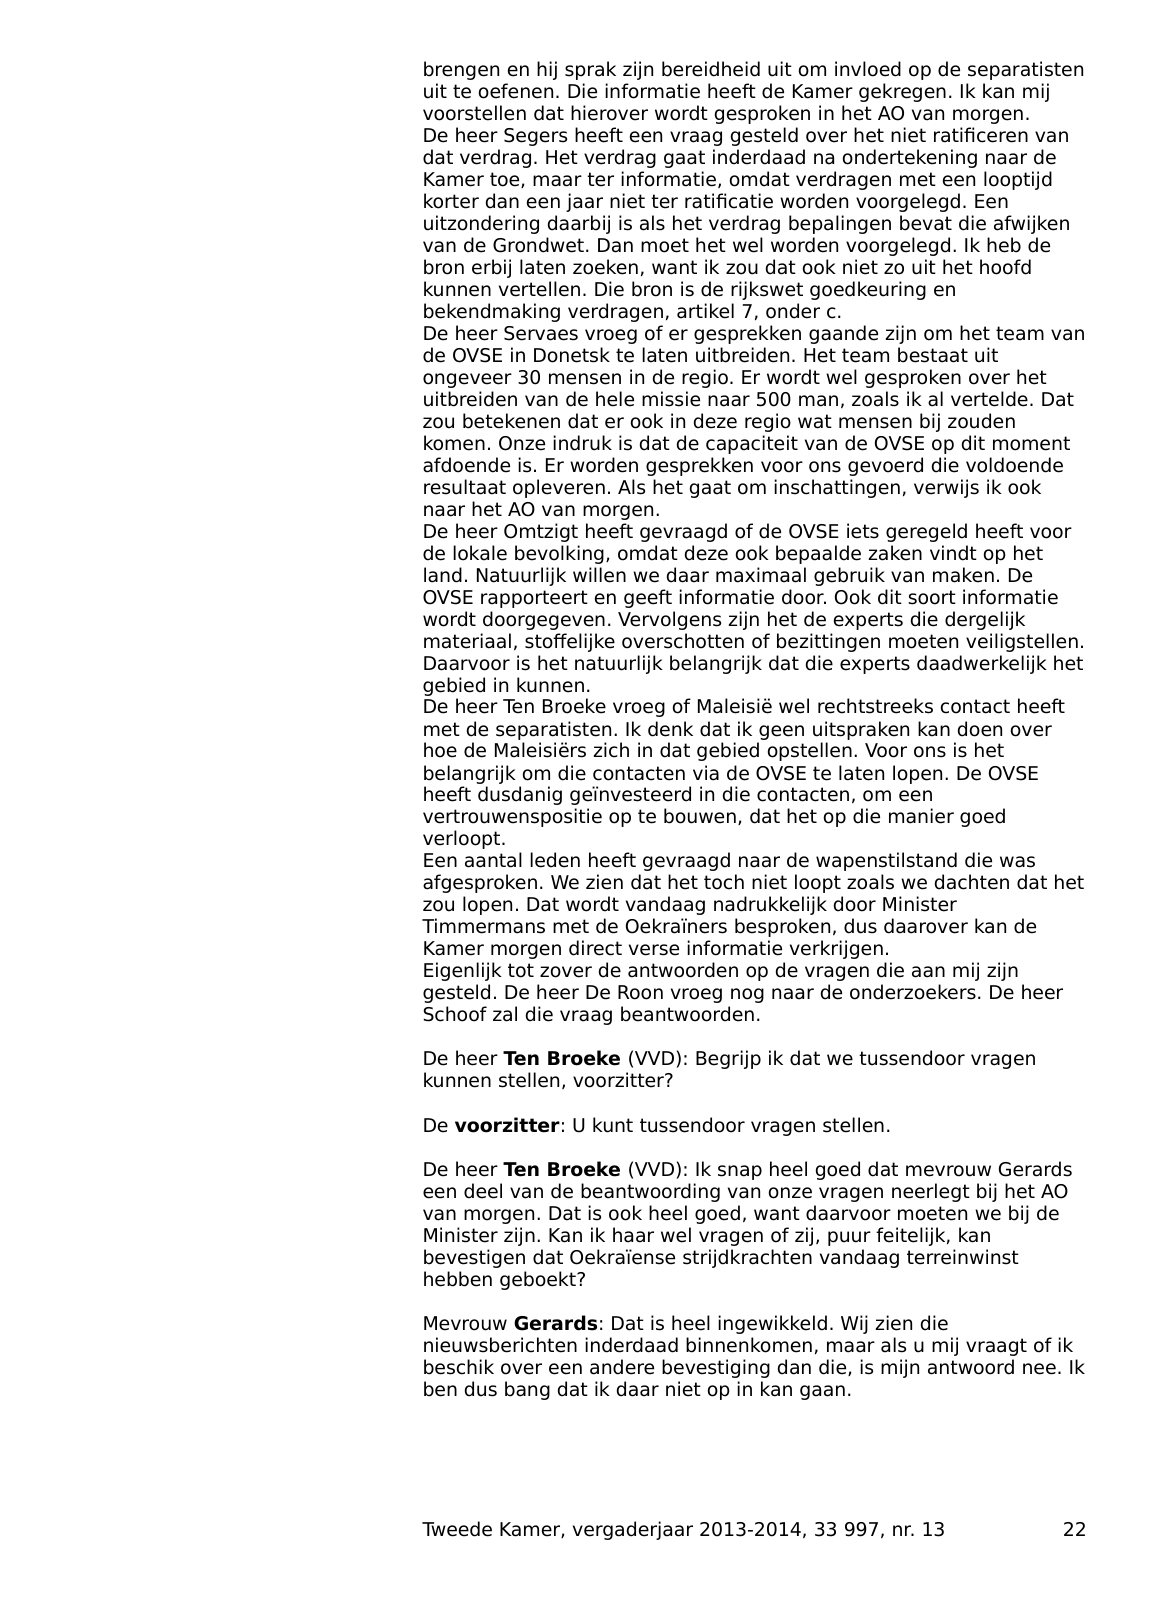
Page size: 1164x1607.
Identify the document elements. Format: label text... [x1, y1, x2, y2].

text De heer Servaes vroeg of er gesprekken gaande zijn om het team van de OVSE in Donetsk te laten uitbreiden. Het team bestaat uit ongeveer 30 mensen in de regio. Er wordt wel gesproken over het uitbreiden van de hele missie naar 500 man, zoals ik al vertelde. Dat zou betekenen dat er ook in deze regio wat mensen bij zouden komen. Onze indruk is dat de capaciteit van de OVSE op dit moment afdoende is. Er worden gesprekken voor ons gevoerd die voldoende resultaat opleveren. Als het gaat om inschattingen, verwijs ik ook naar het AO van morgen. [422, 323, 1087, 521]
text De heer Segers heeft een vraag gesteld over het niet ratificeren van dat verdrag. Het verdrag gaat inderdaad na ondertekening naar de Kamer toe, maar ter informatie, omdat verdragen met een looptijd korter dan een jaar niet ter ratificatie worden voorgelegd. Een uitzondering daarbij is als het verdrag bepalingen bevat die afwijken van de Grondwet. Dan moet het wel worden voorgelegd. Ik heb de bron erbij laten zoeken, want ik zou dat ook niet zo uit het hoofd kunnen vertellen. Die bron is de rijkswet goedkeuring en bekendmaking verdragen, artikel 7, onder c. [422, 125, 1087, 323]
text Mevrouw Gerards: Dat is heel ingewikkeld. Wij zien die nieuwsberichten inderdaad binnenkomen, maar als u mij vraagt of ik beschik over een andere bevestiging dan die, is mijn antwoord nee. Ik ben dus bang dat ik daar niet op in kan gaan. [422, 1313, 1087, 1401]
text De heer Omtzigt heeft gevraagd of de OVSE iets geregeld heeft voor de lokale bevolking, omdat deze ook bepaalde zaken vindt op het land. Natuurlijk willen we daar maximaal gebruik van maken. De OVSE rapporteert en geeft informatie door. Ook dit soort informatie wordt doorgegeven. Vervolgens zijn het de experts die dergelijk materiaal, stoffelijke overschotten of bezittingen moeten veiligstellen. Daarvoor is het natuurlijk belangrijk dat die experts daadwerkelijk het gebied in kunnen. [422, 521, 1087, 696]
text Een aantal leden heeft gevraagd naar de wapenstilstand die was afgesproken. We zien dat het toch niet loopt zoals we dachten dat het zou lopen. Dat wordt vandaag nadrukkelijk door Minister Timmermans met de Oekraïners besproken, dus daarover kan de Kamer morgen direct verse informatie verkrijgen. [422, 850, 1087, 960]
text De heer Ten Broeke (VVD): Begrijp ik dat we tussendoor vragen kunnen stellen, voorzitter? [422, 1048, 1087, 1092]
text De heer Ten Broeke (VVD): Ik snap heel goed dat mevrouw Gerards een deel van de beantwoording van onze vragen neerlegt bij het AO van morgen. Dat is ook heel goed, want daarvoor moeten we bij de Minister zijn. Kan ik haar wel vragen of zij, puur feitelijk, kan bevestigen dat Oekraïense strijdkrachten vandaag terreinwinst hebben geboekt? [422, 1159, 1087, 1291]
text De voorzitter: U kunt tussendoor vragen stellen. [422, 1114, 1087, 1136]
text brengen en hij sprak zijn bereidheid uit om invloed op de separatisten uit te oefenen. Die informatie heeft de Kamer gekregen. Ik kan mij voorstellen dat hierover wordt gesproken in het AO van morgen. [422, 59, 1087, 125]
text De heer Ten Broeke vroeg of Maleisië wel rechtstreeks contact heeft met de separatisten. Ik denk dat ik geen uitspraken kan doen over hoe de Maleisiërs zich in dat gebied opstellen. Voor ons is het belangrijk om die contacten via de OVSE te laten lopen. De OVSE heeft dusdanig geïnvesteerd in die contacten, om een vertrouwenspositie op te bouwen, dat het op die manier goed verloopt. [422, 696, 1087, 850]
text Eigenlijk tot zover de antwoorden op de vragen die aan mij zijn gesteld. De heer De Roon vroeg nog naar de onderzoekers. De heer Schoof zal die vraag beantwoorden. [422, 960, 1087, 1026]
